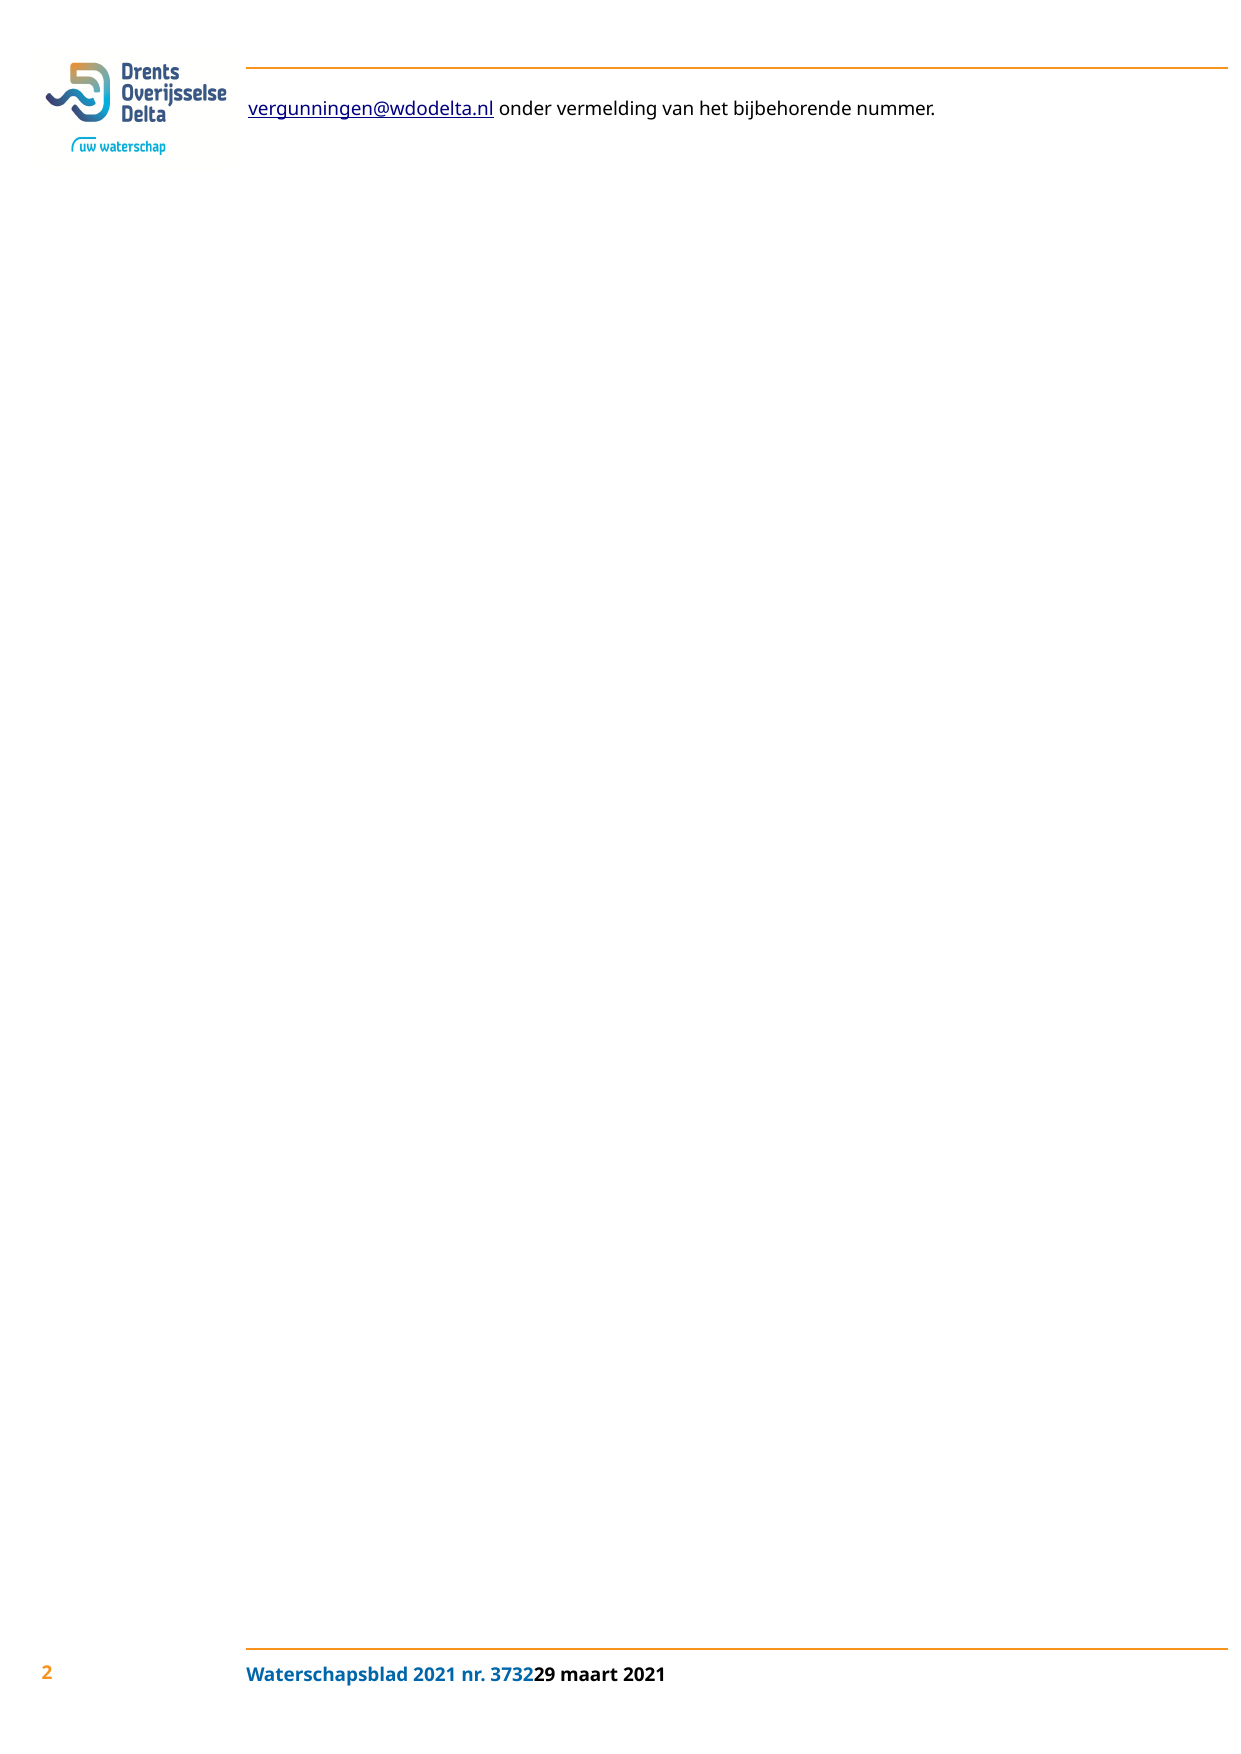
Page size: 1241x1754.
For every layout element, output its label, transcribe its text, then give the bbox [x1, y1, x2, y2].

picture [41, 47, 231, 172]
text vergunningen@wdodelta.nl onder vermelding van het bijbehorende nummer. [248, 95, 1152, 121]
